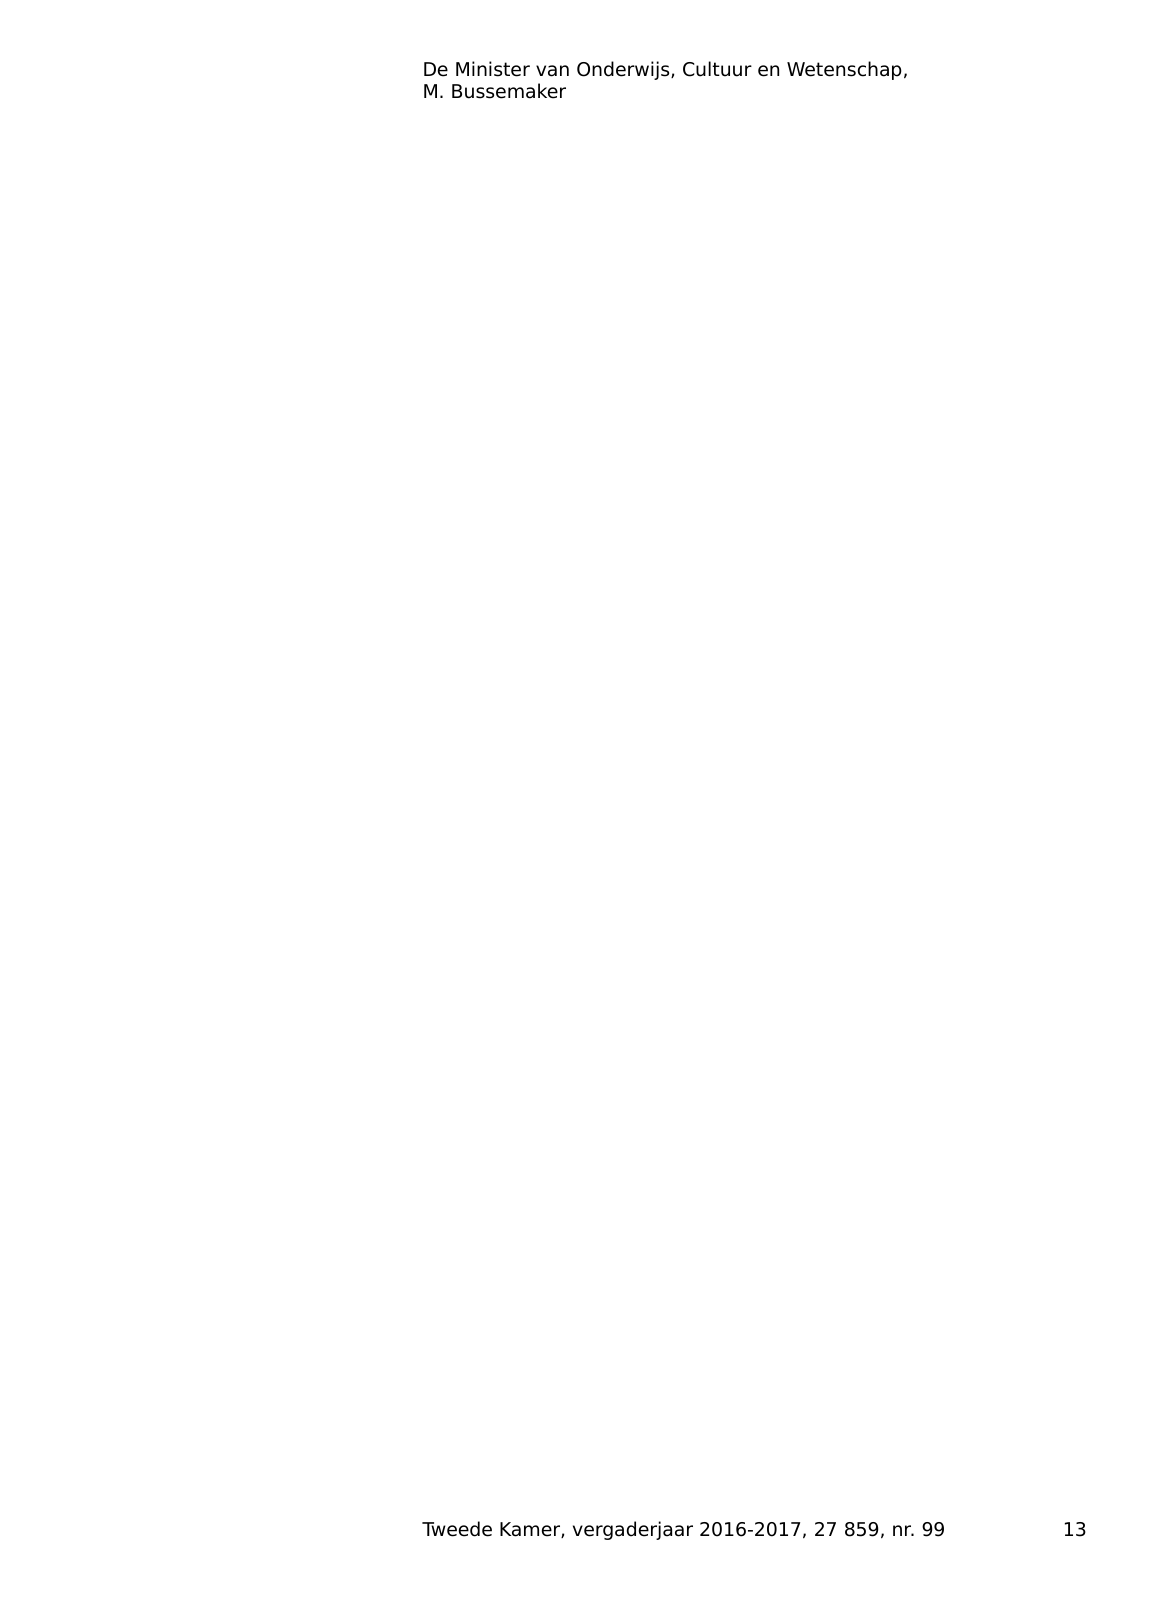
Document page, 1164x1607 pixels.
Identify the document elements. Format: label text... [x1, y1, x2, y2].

text De Minister van Onderwijs, Cultuur en Wetenschap, M. Bussemaker [422, 59, 1087, 103]
